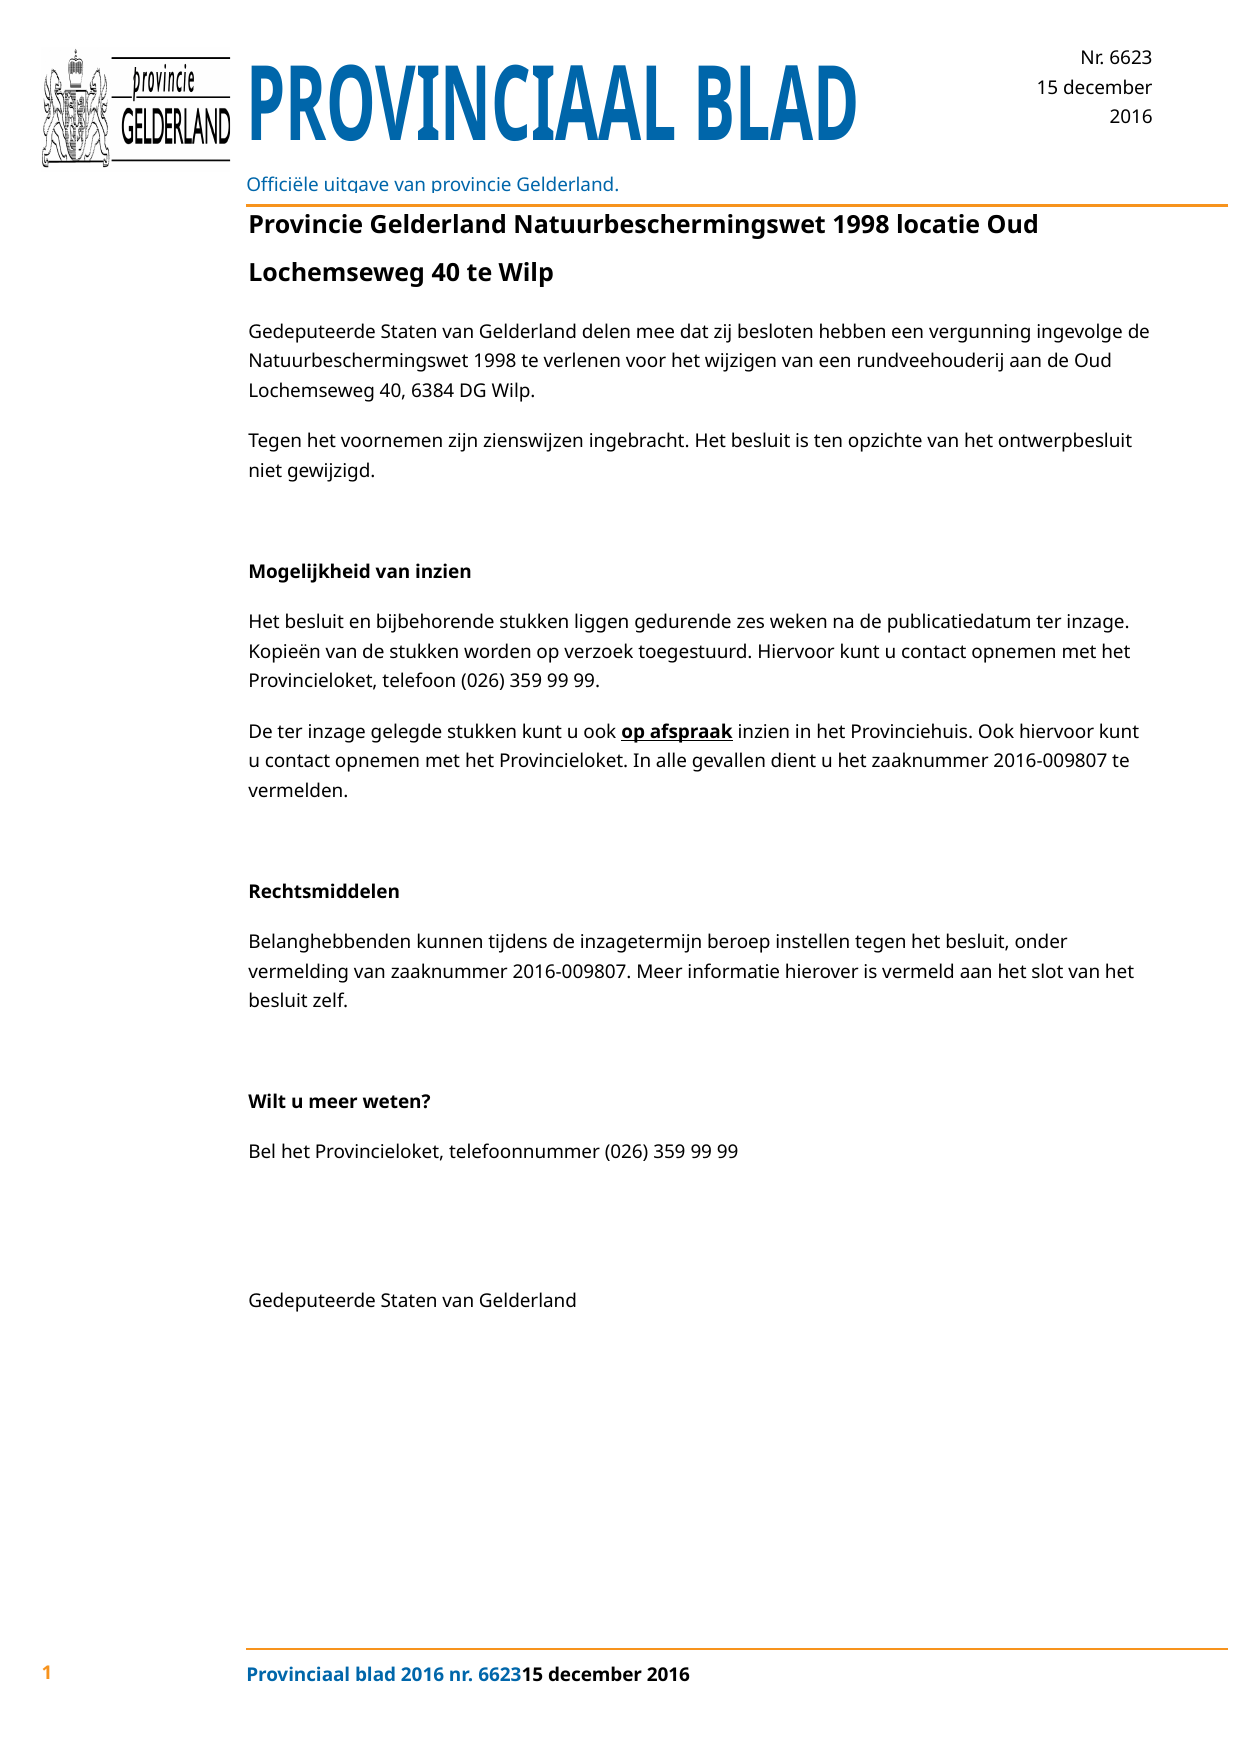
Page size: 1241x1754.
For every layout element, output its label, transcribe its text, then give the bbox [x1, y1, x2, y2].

text Mogelijkheid van inzien [248, 558, 1152, 584]
text De ter inzage gelegde stukken kunt u ook op afspraak inzien in het Provinciehuis. Ook hiervoor kunt u contact opnemen met het Provincieloket. In alle gevallen dient u het zaaknummer 2016-009807 te vermelden. [248, 718, 1152, 803]
text Provincie Gelderland Natuurbeschermingswet 1998 locatie Oud Lochemseweg 40 te Wilp [248, 207, 1152, 288]
text Gedeputeerde Staten van Gelderland [248, 1287, 1152, 1313]
text Bel het Provincieloket, telefoonnummer (026) 359 99 99 [248, 1139, 1152, 1164]
text Belanghebbenden kunnen tijdens de inzagetermijn beroep instellen tegen het besluit, onder vermelding van zaaknummer 2016-009807. Meer informatie hierover is vermeld aan het slot van het besluit zelf. [248, 928, 1152, 1013]
text Rechtsmiddelen [248, 878, 1152, 904]
text Tegen het voornemen zijn zienswijzen ingebracht. Het besluit is ten opzichte van het ontwerpbesluit niet gewijzigd. [248, 427, 1152, 483]
text Gedeputeerde Staten van Gelderland delen mee dat zij besloten hebben een vergunning ingevolge de Natuurbeschermingswet 1998 te verlenen voor het wijzigen van een rundveehouderij aan de Oud Lochemseweg 40, 6384 DG Wilp. [248, 318, 1152, 403]
picture [41, 47, 231, 172]
text Wilt u meer weten? [248, 1088, 1152, 1114]
text Het besluit en bijbehorende stukken liggen gedurende zes weken na de publicatiedatum ter inzage. Kopieën van de stukken worden op verzoek toegestuurd. Hiervoor kunt u contact opnemen met het Provincieloket, telefoon (026) 359 99 99. [248, 608, 1152, 693]
